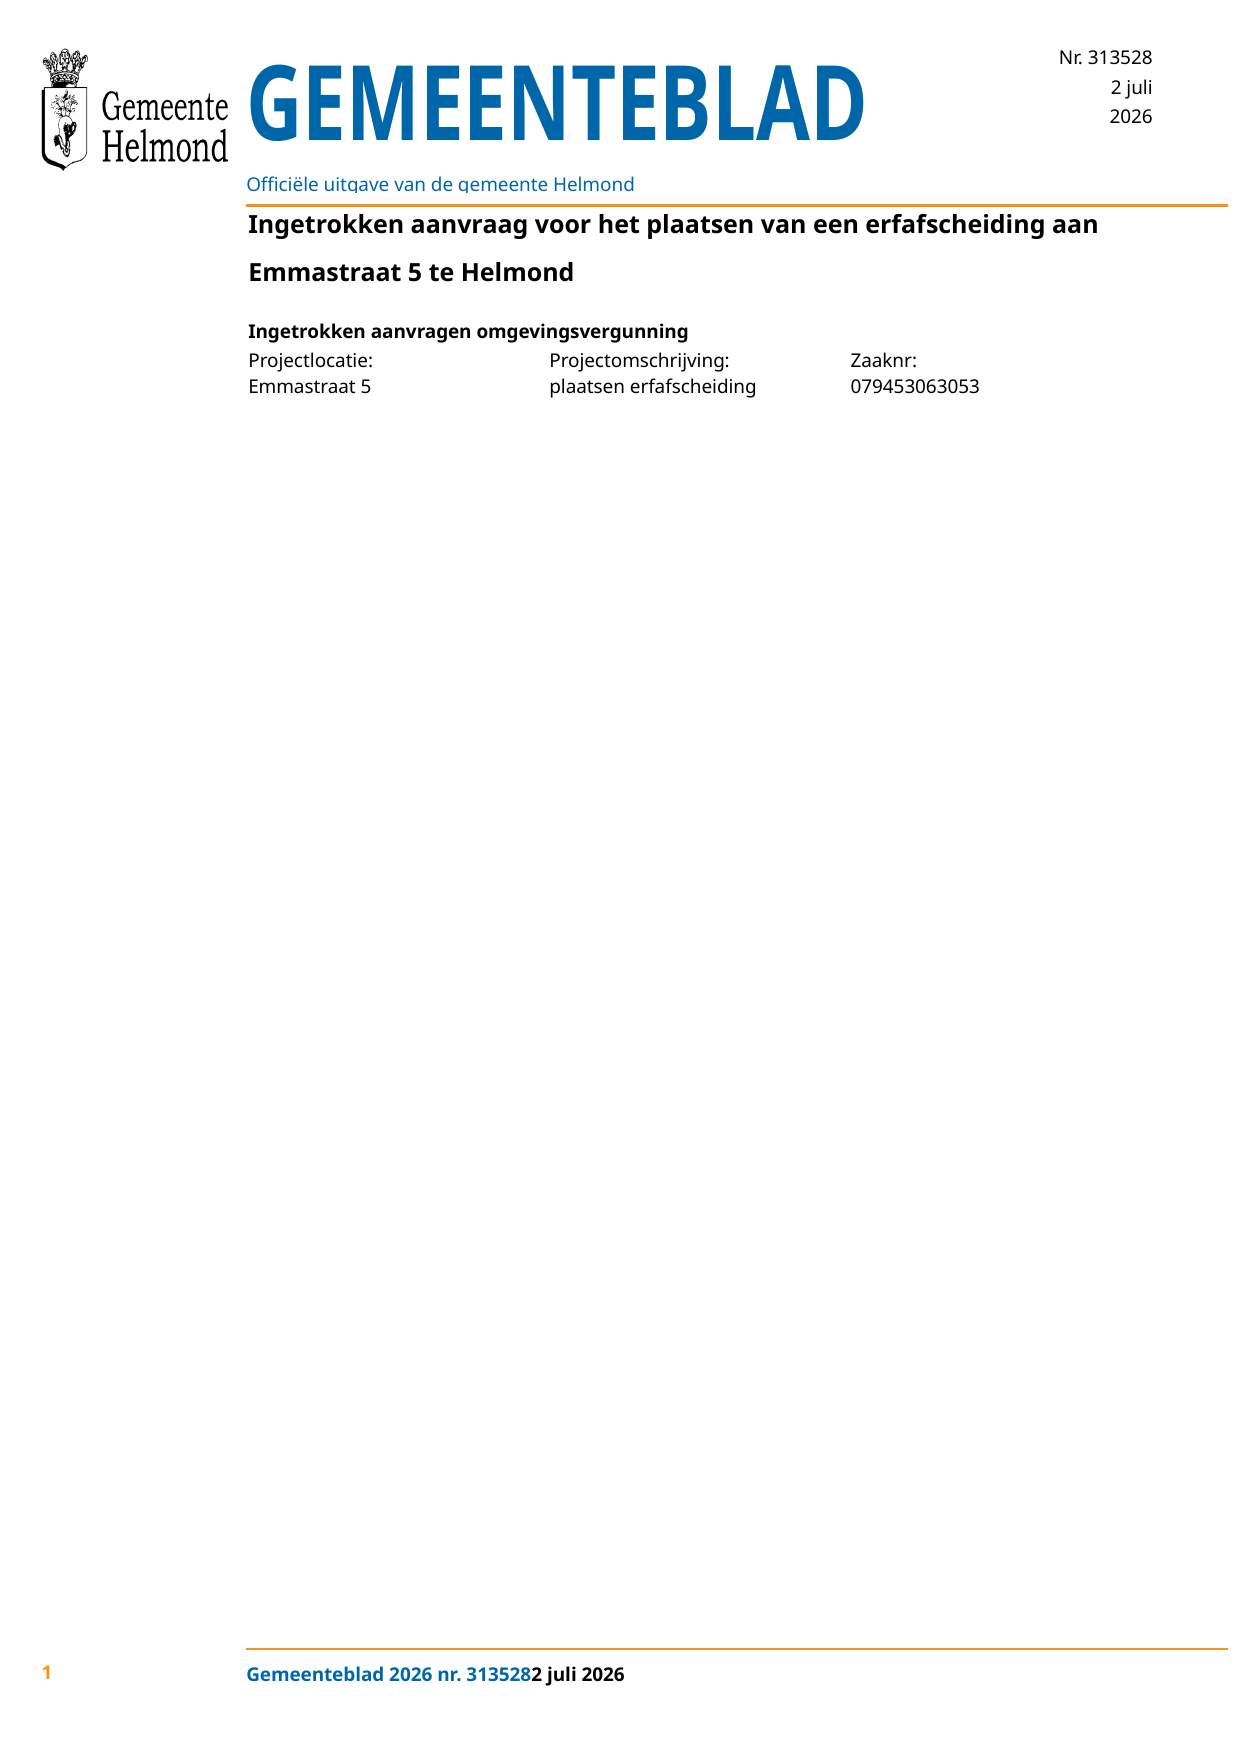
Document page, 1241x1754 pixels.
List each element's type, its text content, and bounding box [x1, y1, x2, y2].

table_cell Emmastraat 5 [248, 373, 549, 399]
table_header Projectlocatie: [248, 348, 549, 373]
text Ingetrokken aanvragen omgevingsvergunning [248, 318, 1152, 344]
table_header Projectomschrijving: [549, 348, 850, 373]
text Ingetrokken aanvraag voor het plaatsen van een erfafscheiding aan Emmastraat 5 te Helmond [248, 207, 1152, 288]
table_cell plaatsen erfafscheiding [549, 373, 850, 399]
picture [41, 47, 231, 172]
table_cell 079453063053 [850, 373, 1152, 399]
table_header Zaaknr: [850, 348, 1152, 373]
